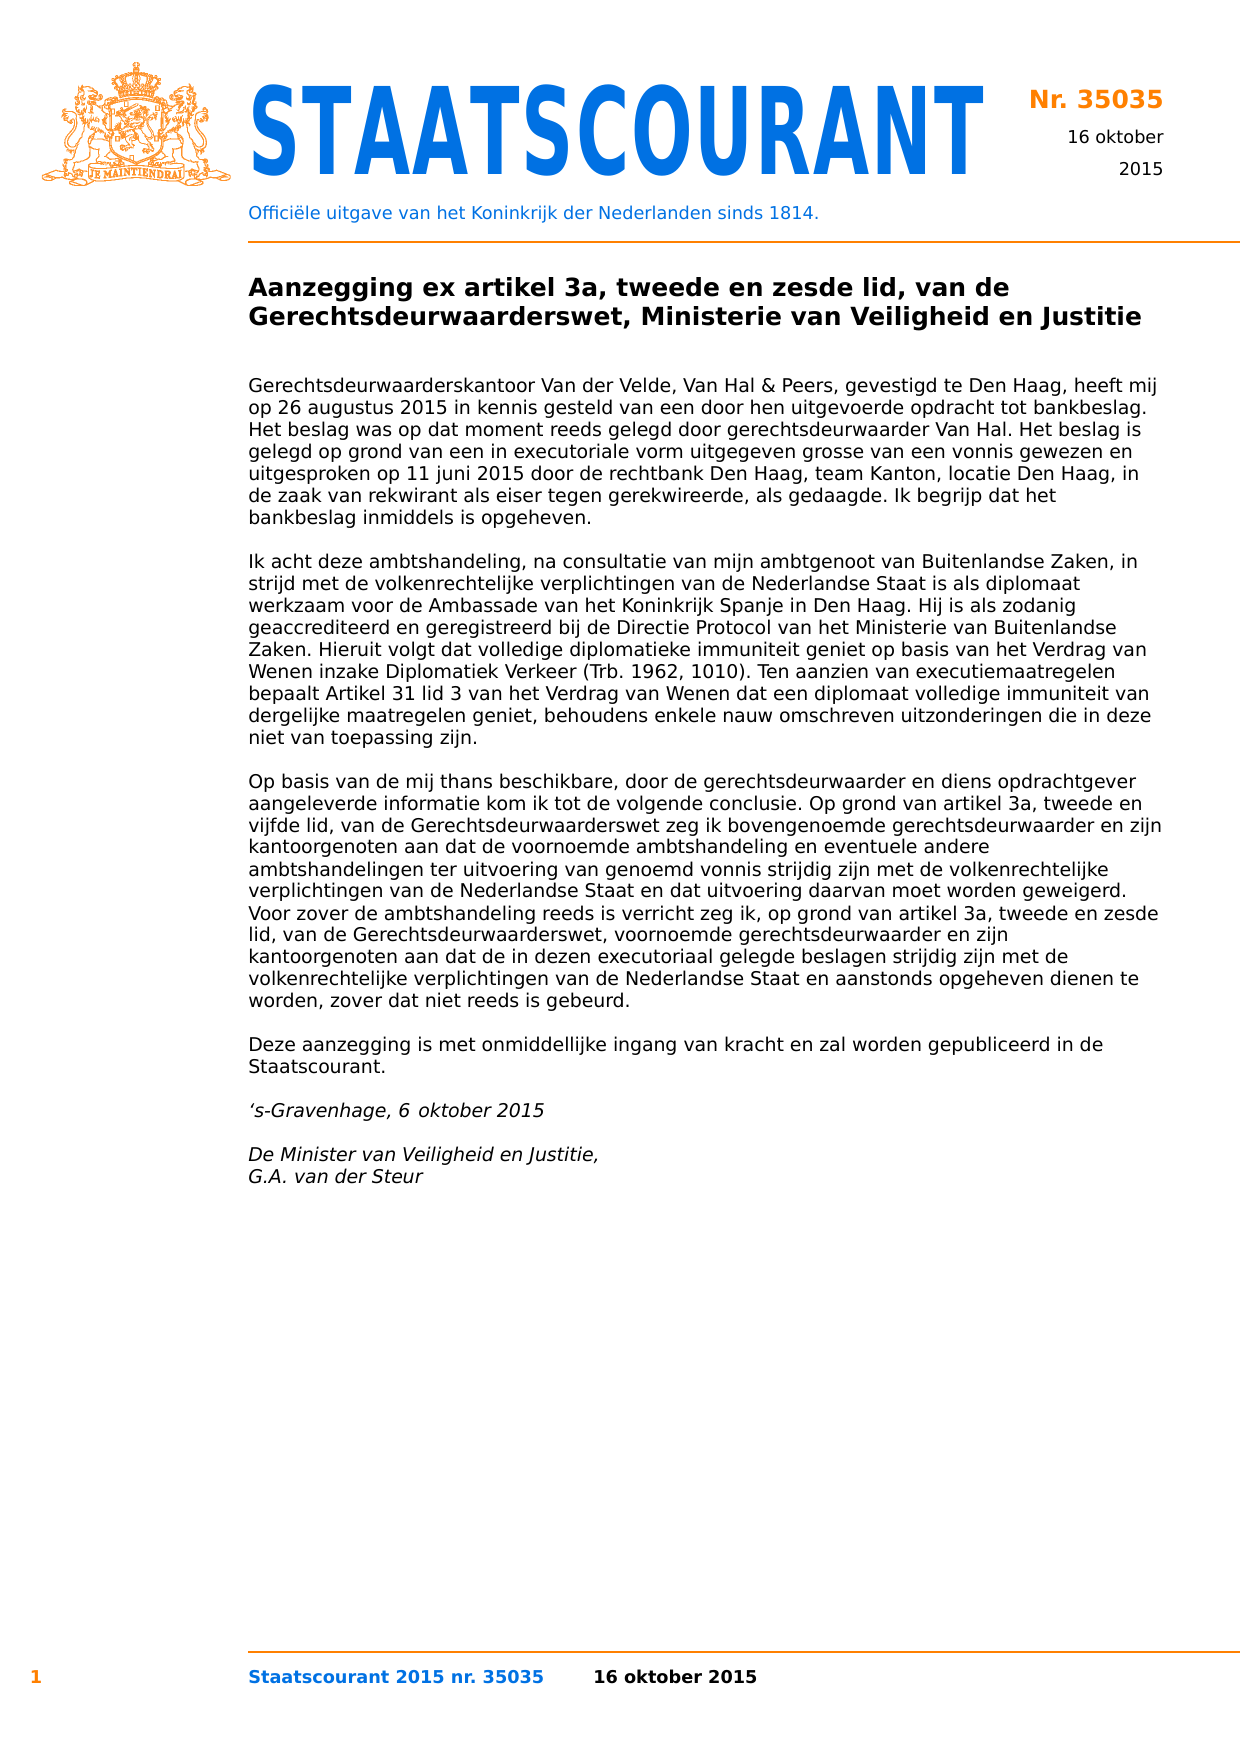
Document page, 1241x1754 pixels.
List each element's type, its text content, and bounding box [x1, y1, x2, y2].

table_cell 2015 [998, 153, 1240, 203]
table_header STAATSCOURANT [248, 62, 998, 203]
table_cell 16 oktober [998, 121, 1240, 153]
text Ik acht deze ambtshandeling, na consultatie van mijn ambtgenoot van Buitenlandse Zaken, in strijd met de volkenrechtelijke verplichtingen van de Nederlandse Staat is als diplomaat werkzaam voor de Ambassade van het Koninkrijk Spanje in Den Haag. Hij is als zodanig geaccrediteerd en geregistreerd bij de Directie Protocol van het Ministerie van Buitenlandse Zaken. Hieruit volgt dat volledige diplomatieke immuniteit geniet op basis van het Verdrag van Wenen inzake Diplomatiek Verkeer (Trb. 1962, 1010). Ten aanzien van executiemaatregelen bepaalt Artikel 31 lid 3 van het Verdrag van Wenen dat een diplomaat volledige immuniteit van dergelijke maatregelen geniet, behoudens enkele nauw omschreven uitzonderingen die in deze niet van toepassing zijn. [248, 551, 1163, 749]
text Deze aanzegging is met onmiddellijke ingang van kracht en zal worden gepubliceerd in de Staatscourant. [248, 1034, 1163, 1078]
table_cell Officiële uitgave van het Koninkrijk der Nederlanden sinds 1814. [248, 203, 1240, 241]
text Op basis van de mij thans beschikbare, door de gerechtsdeurwaarder en diens opdrachtgever aangeleverde informatie kom ik tot de volgende conclusie. Op grond van artikel 3a, tweede en vijfde lid, van de Gerechtsdeurwaarderswet zeg ik bovengenoemde gerechtsdeurwaarder en zijn kantoorgenoten aan dat de voornoemde ambtshandeling en eventuele andere ambtshandelingen ter uitvoering van genoemd vonnis strijdig zijn met de volkenrechtelijke verplichtingen van de Nederlandse Staat en dat uitvoering daarvan moet worden geweigerd. Voor zover de ambtshandeling reeds is verricht zeg ik, op grond van artikel 3a, tweede en zesde lid, van de Gerechtsdeurwaarderswet, voornoemde gerechtsdeurwaarder en zijn kantoorgenoten aan dat de in dezen executoriaal gelegde beslagen strijdig zijn met de volkenrechtelijke verplichtingen van de Nederlandse Staat en aanstonds opgeheven dienen te worden, zover dat niet reeds is gebeurd. [248, 771, 1163, 1012]
table_header [25, 62, 248, 241]
text ‘s-Gravenhage, 6 oktober 2015 [248, 1100, 1163, 1122]
picture [41, 62, 231, 186]
subtitle Aanzegging ex artikel 3a, tweede en zesde lid, van de Gerechtsdeurwaarderswet, Ministerie van Veiligheid en Justitie [248, 273, 1163, 331]
text De Minister van Veiligheid en Justitie, G.A. van der Steur [248, 1144, 1163, 1188]
table_header Nr. 35035 [998, 62, 1240, 121]
text Gerechtsdeurwaarderskantoor Van der Velde, Van Hal & Peers, gevestigd te Den Haag, heeft mij op 26 augustus 2015 in kennis gesteld van een door hen uitgevoerde opdracht tot bankbeslag. Het beslag was op dat moment reeds gelegd door gerechtsdeurwaarder Van Hal. Het beslag is gelegd op grond van een in executoriale vorm uitgegeven grosse van een vonnis gewezen en uitgesproken op 11 juni 2015 door de rechtbank Den Haag, team Kanton, locatie Den Haag, in de zaak van rekwirant als eiser tegen gerekwireerde, als gedaagde. Ik begrijp dat het bankbeslag inmiddels is opgeheven. [248, 375, 1163, 529]
